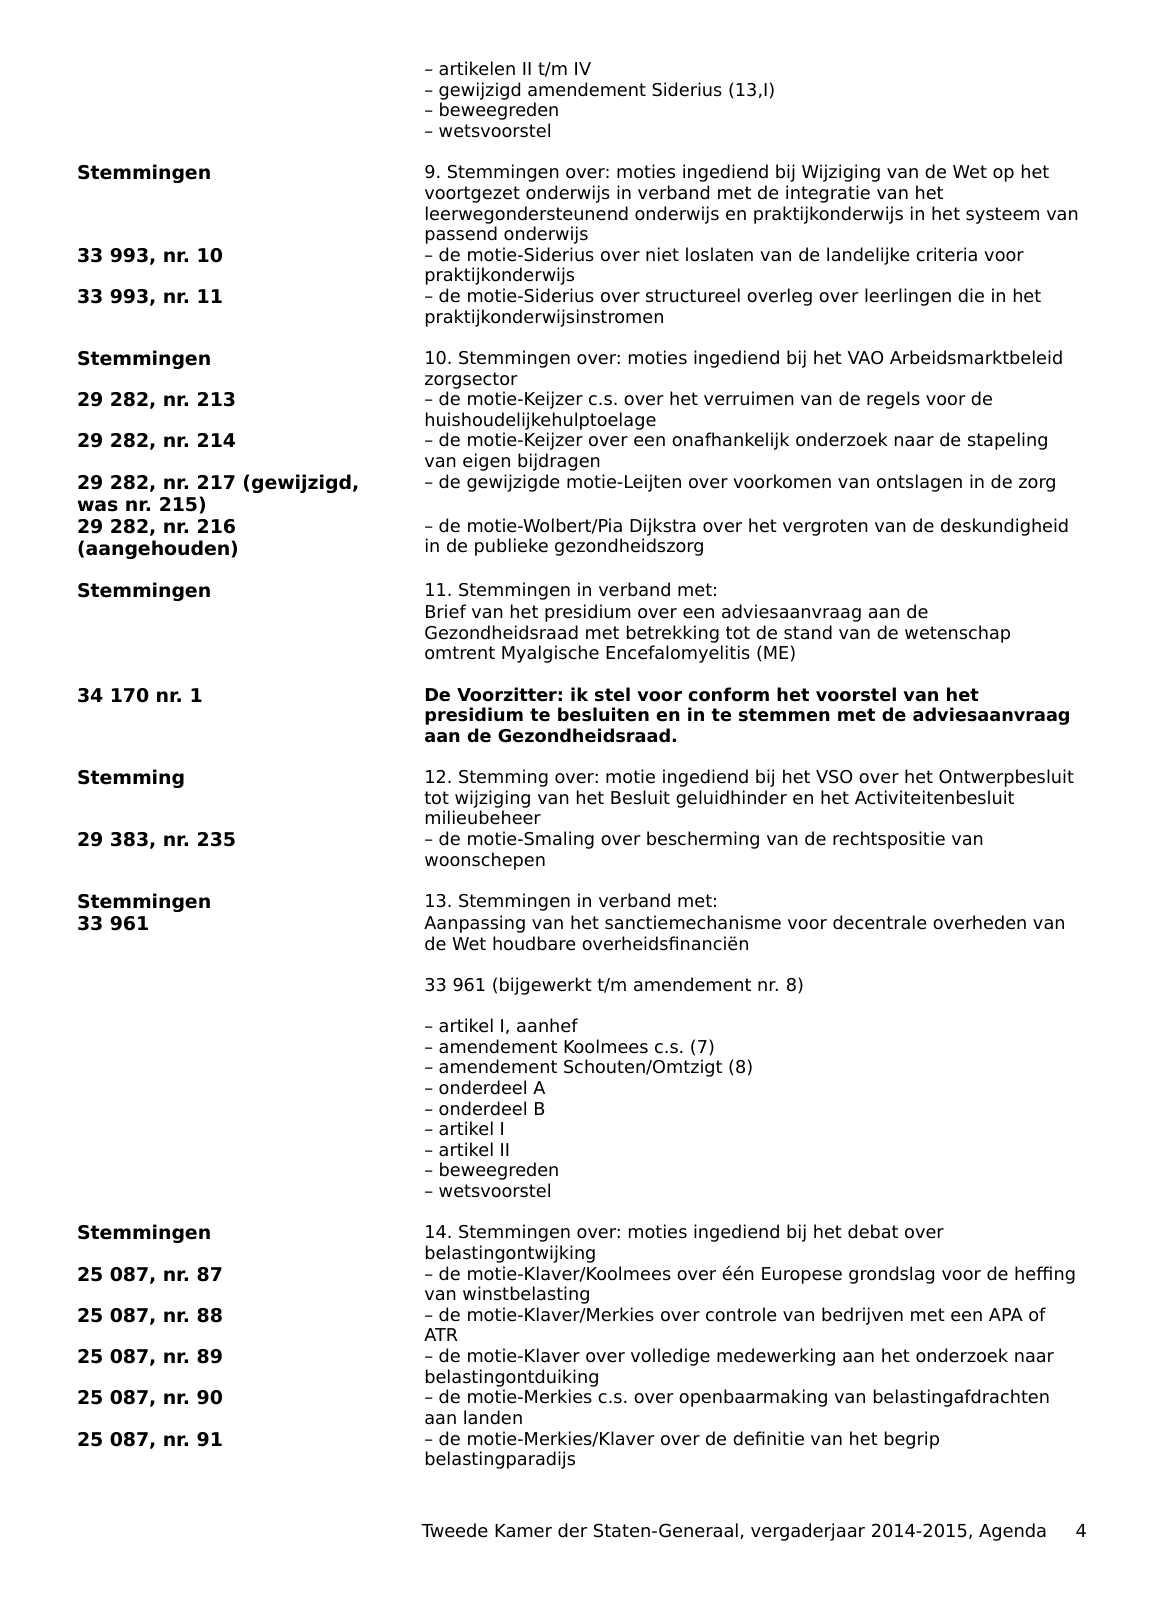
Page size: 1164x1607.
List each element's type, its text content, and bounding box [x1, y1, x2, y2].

table_cell 33 961 (bijgewerkt t/m amendement nr. 8) [418, 975, 1087, 995]
table_cell Stemmingen [77, 348, 401, 389]
table_cell [401, 1305, 418, 1346]
table_cell [401, 870, 418, 891]
table_cell [77, 664, 401, 684]
table_cell – de motie-Siderius over structureel overleg over leerlingen die in het praktijkonderwijsinstromen [418, 286, 1087, 327]
table_cell – de motie-Klaver/Merkies over controle van bedrijven met een APA of ATR [418, 1305, 1087, 1346]
table_cell [418, 560, 1087, 580]
table_cell [401, 1119, 418, 1140]
table_cell – wetsvoorstel [418, 1181, 1087, 1202]
table_cell [401, 430, 418, 472]
table_cell [77, 1119, 401, 1140]
table_cell [77, 100, 401, 121]
table_cell [401, 1057, 418, 1078]
table_cell [418, 954, 1087, 975]
table_cell [418, 327, 1087, 348]
table_cell [77, 142, 401, 162]
table_cell [401, 746, 418, 767]
table_cell [401, 389, 418, 430]
table_cell [401, 100, 418, 121]
table_cell – gewijzigd amendement Siderius (13,I) [418, 80, 1087, 100]
table_cell [418, 1202, 1087, 1222]
table_cell [401, 580, 418, 602]
table_cell 33 993, nr. 10 [77, 245, 401, 286]
table_cell – beweegreden [418, 100, 1087, 121]
table_cell [401, 516, 418, 559]
table_cell [401, 560, 418, 580]
table_cell [401, 913, 418, 954]
table_cell [401, 1181, 418, 1202]
table_cell [401, 142, 418, 162]
table_cell – de motie-Klaver over volledige medewerking aan het onderzoek naar belastingontduiking [418, 1346, 1087, 1387]
table_cell – de gewijzigde motie-Leijten over voorkomen van ontslagen in de zorg [418, 472, 1087, 516]
table_cell [77, 1140, 401, 1160]
table_cell Aanpassing van het sanctiemechanisme voor decentrale overheden van de Wet houdbare overheidsfinanciën [418, 913, 1087, 954]
table_cell 14. Stemmingen over: moties ingediend bij het debat over belastingontwijking [418, 1222, 1087, 1263]
table_cell – artikelen II t/m IV [418, 59, 1087, 80]
table_cell – de motie-Siderius over niet loslaten van de landelijke criteria voor praktijkonderwijs [418, 245, 1087, 286]
table_cell 34 170 nr. 1 [77, 685, 401, 746]
table_cell [401, 1099, 418, 1119]
table_cell 29 383, nr. 235 [77, 829, 401, 870]
table_cell 29 282, nr. 213 [77, 389, 401, 430]
table_cell 29 282, nr. 214 [77, 430, 401, 472]
table_cell [77, 1057, 401, 1078]
table_cell – amendement Koolmees c.s. (7) [418, 1037, 1087, 1057]
table_cell [418, 746, 1087, 767]
table_cell [401, 1078, 418, 1098]
table_cell [401, 286, 418, 327]
table_cell – wetsvoorstel [418, 121, 1087, 142]
table_cell [401, 1140, 418, 1160]
table_cell 25 087, nr. 87 [77, 1264, 401, 1305]
table_cell De Voorzitter: ik stel voor conform het voorstel van het presidium te besluiten en in te stemmen met de adviesaanvraag aan de Gezondheidsraad. [418, 685, 1087, 746]
table_cell [77, 975, 401, 995]
table_cell [401, 664, 418, 684]
table_cell [418, 664, 1087, 684]
table_cell [77, 121, 401, 142]
table_cell [77, 1078, 401, 1098]
table_cell [401, 767, 418, 829]
table_cell [401, 685, 418, 746]
table_cell 25 087, nr. 88 [77, 1305, 401, 1346]
table_cell – onderdeel B [418, 1099, 1087, 1119]
table_cell [401, 121, 418, 142]
table_cell – artikel II [418, 1140, 1087, 1160]
table_cell [401, 1222, 418, 1263]
table_cell [401, 348, 418, 389]
table_cell [418, 995, 1087, 1016]
table_cell [77, 560, 401, 580]
table_cell – de motie-Merkies/Klaver over de definitie van het begrip belastingparadijs [418, 1429, 1087, 1470]
table_cell [401, 1160, 418, 1181]
table_cell – de motie-Keijzer over een onafhankelijk onderzoek naar de stapeling van eigen bijdragen [418, 430, 1087, 472]
table_cell [77, 1181, 401, 1202]
table_cell 11. Stemmingen in verband met: [418, 580, 1087, 602]
table_cell – de motie-Wolbert/Pia Dijkstra over het vergroten van de deskundigheid in de publieke gezondheidszorg [418, 516, 1087, 559]
table_cell – onderdeel A [418, 1078, 1087, 1098]
table_cell [77, 1016, 401, 1037]
table_cell – de motie-Merkies c.s. over openbaarmaking van belastingafdrachten aan landen [418, 1387, 1087, 1428]
table_cell [401, 472, 418, 516]
table_cell [418, 870, 1087, 891]
table_cell [77, 1037, 401, 1057]
table_cell [401, 602, 418, 664]
table_cell – de motie-Klaver/Koolmees over één Europese grondslag voor de heffing van winstbelasting [418, 1264, 1087, 1305]
table_cell [401, 954, 418, 975]
table_cell [77, 1160, 401, 1181]
table_cell [77, 1202, 401, 1222]
table_cell – artikel I, aanhef [418, 1016, 1087, 1037]
table_cell [418, 142, 1087, 162]
table_cell [77, 80, 401, 100]
table_cell [77, 602, 401, 664]
table_cell 33 961 [77, 913, 401, 954]
table_cell [401, 80, 418, 100]
table_cell – artikel I [418, 1119, 1087, 1140]
table_cell – amendement Schouten/Omtzigt (8) [418, 1057, 1087, 1078]
table_cell 9. Stemmingen over: moties ingediend bij Wijziging van de Wet op het voortgezet onderwijs in verband met de integratie van het leerwegondersteunend onderwijs en praktijkonderwijs in het systeem van passend onderwijs [418, 162, 1087, 245]
table_cell [401, 1387, 418, 1428]
table_cell [401, 975, 418, 995]
table_cell [401, 1037, 418, 1057]
table_cell [401, 995, 418, 1016]
table_cell Brief van het presidium over een adviesaanvraag aan de Gezondheidsraad met betrekking tot de stand van de wetenschap omtrent Myalgische Encefalomyelitis (ME) [418, 602, 1087, 664]
table_cell [77, 1099, 401, 1119]
table_cell 29 282, nr. 217 (gewijzigd, was nr. 215) [77, 472, 401, 516]
table_cell 25 087, nr. 89 [77, 1346, 401, 1387]
table_cell [401, 1264, 418, 1305]
table_cell Stemmingen [77, 891, 401, 913]
table_cell [401, 1429, 418, 1470]
table_cell [401, 891, 418, 913]
table_cell [401, 1016, 418, 1037]
table_cell Stemming [77, 767, 401, 829]
table_cell [401, 1346, 418, 1387]
table_cell [401, 245, 418, 286]
table_cell [77, 746, 401, 767]
table_cell 25 087, nr. 90 [77, 1387, 401, 1428]
table_cell 33 993, nr. 11 [77, 286, 401, 327]
table_cell 29 282, nr. 216 (aangehouden) [77, 516, 401, 559]
table_cell 10. Stemmingen over: moties ingediend bij het VAO Arbeidsmarktbeleid zorgsector [418, 348, 1087, 389]
table_cell [401, 162, 418, 245]
table_cell 12. Stemming over: motie ingediend bij het VSO over het Ontwerpbesluit tot wijziging van het Besluit geluidhinder en het Activiteitenbesluit milieubeheer [418, 767, 1087, 829]
table_cell Stemmingen [77, 162, 401, 245]
table_cell [401, 1202, 418, 1222]
table_cell [77, 954, 401, 975]
table_cell [77, 327, 401, 348]
table_cell [77, 870, 401, 891]
table_cell Stemmingen [77, 1222, 401, 1263]
table_cell – de motie-Smaling over bescherming van de rechtspositie van woonschepen [418, 829, 1087, 870]
table_cell 13. Stemmingen in verband met: [418, 891, 1087, 913]
table_cell Stemmingen [77, 580, 401, 602]
table_cell – beweegreden [418, 1160, 1087, 1181]
table_cell [401, 327, 418, 348]
table_cell [401, 829, 418, 870]
table_cell [401, 59, 418, 80]
table_cell [77, 995, 401, 1016]
table_cell – de motie-Keijzer c.s. over het verruimen van de regels voor de huishoudelijkehulptoelage [418, 389, 1087, 430]
table_cell 25 087, nr. 91 [77, 1429, 401, 1470]
table_cell [77, 59, 401, 80]
